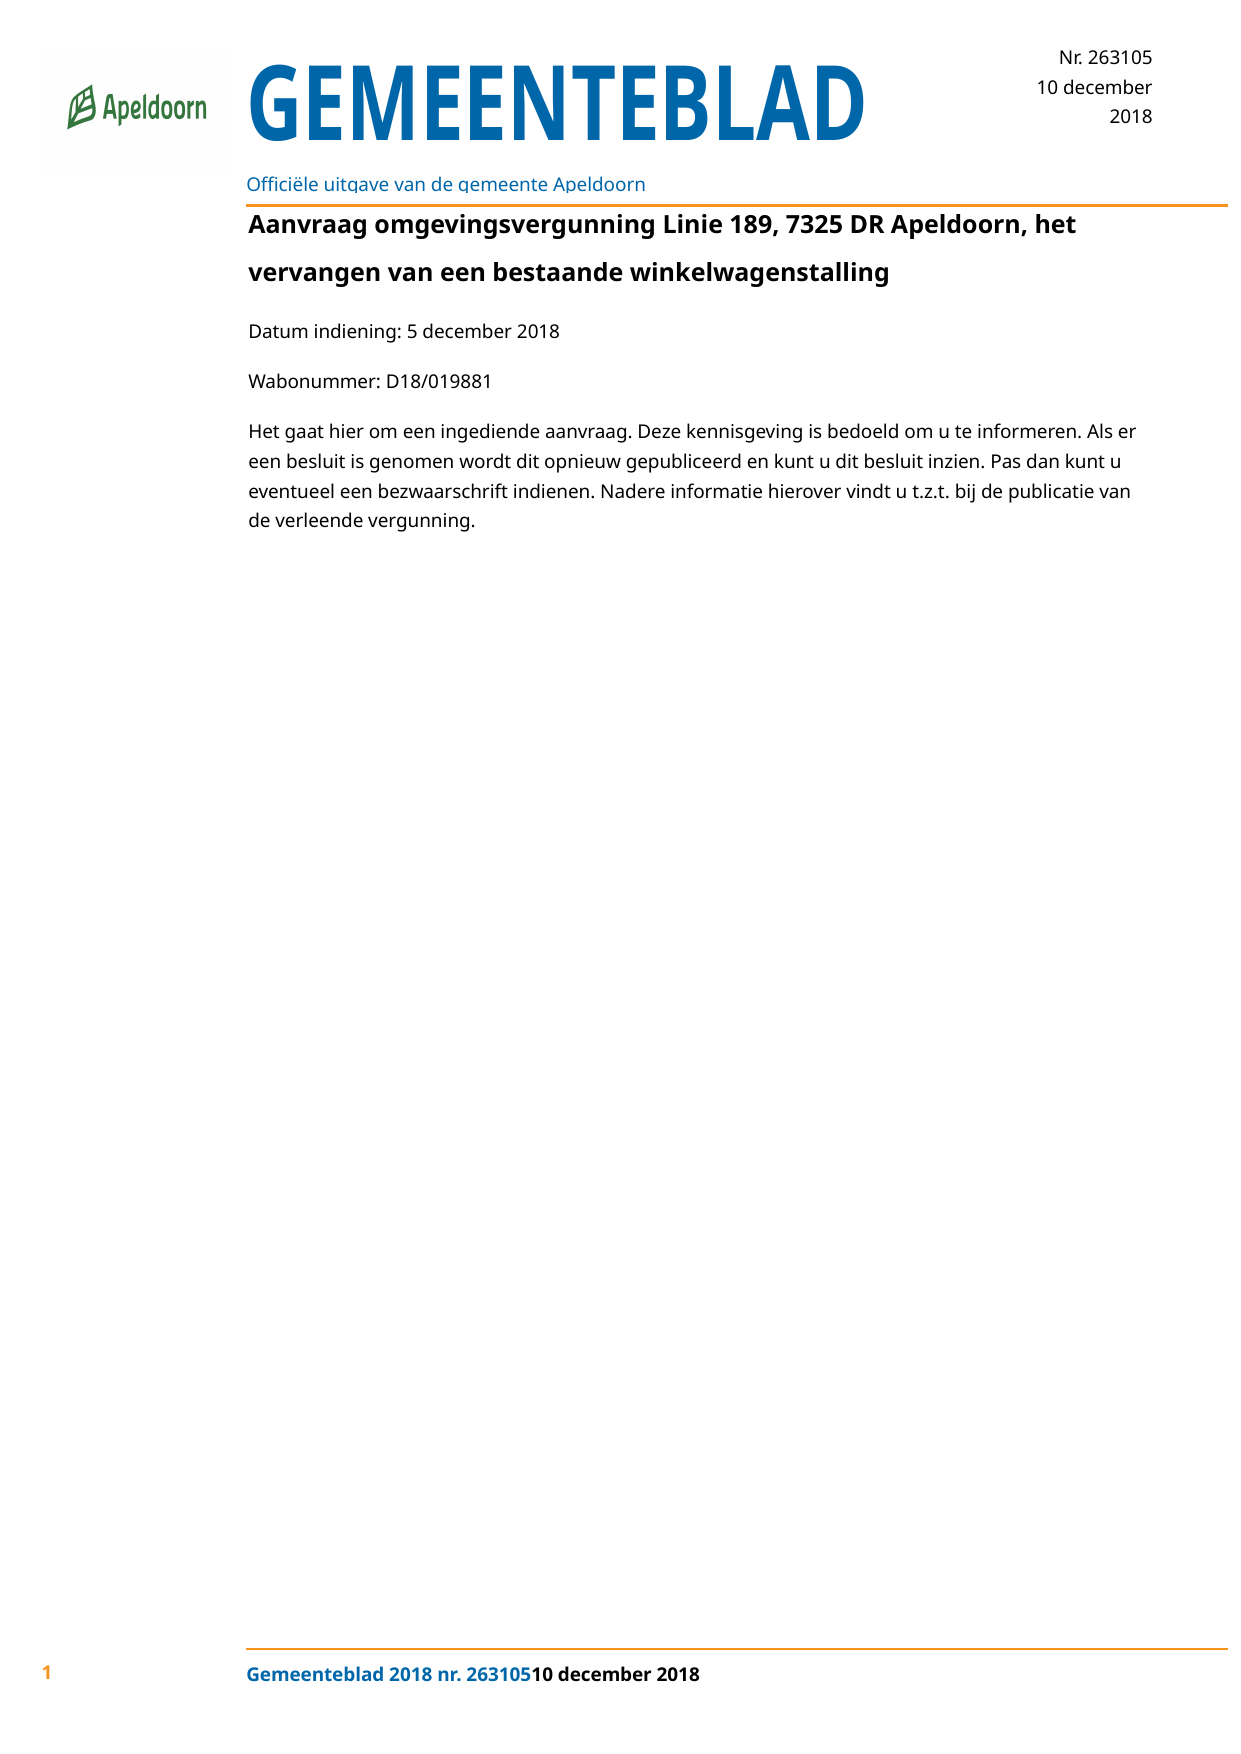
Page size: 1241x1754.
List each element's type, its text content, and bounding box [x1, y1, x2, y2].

picture [41, 47, 231, 172]
text Het gaat hier om een ingediende aanvraag. Deze kennisgeving is bedoeld om u te informeren. Als er een besluit is genomen wordt dit opnieuw gepubliceerd en kunt u dit besluit inzien. Pas dan kunt u eventueel een bezwaarschrift indienen. Nadere informatie hierover vindt u t.z.t. bij de publicatie van de verleende vergunning. [248, 419, 1152, 533]
text Wabonummer: D18/019881 [248, 368, 1152, 394]
text Aanvraag omgevingsvergunning Linie 189, 7325 DR Apeldoorn, het vervangen van een bestaande winkelwagenstalling [248, 207, 1152, 288]
text Datum indiening: 5 december 2018 [248, 318, 1152, 344]
